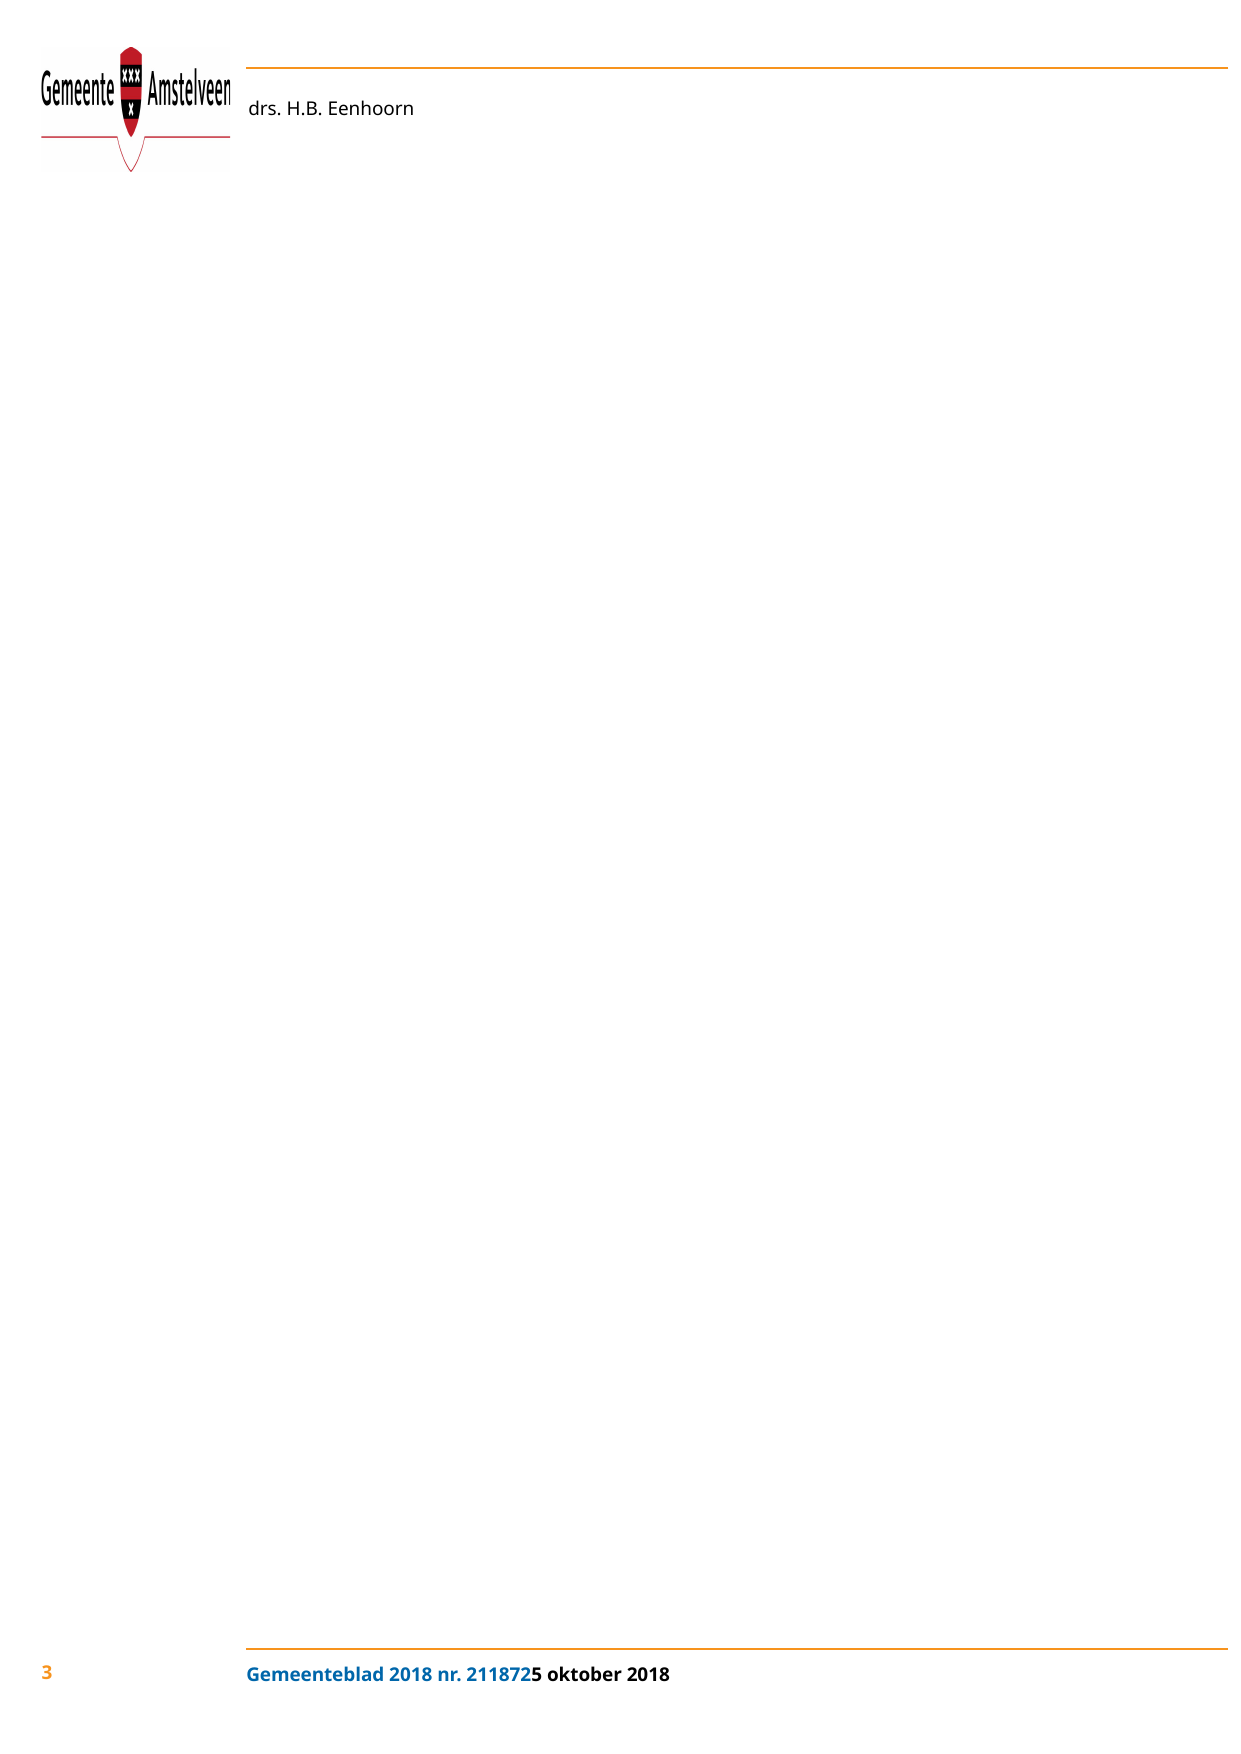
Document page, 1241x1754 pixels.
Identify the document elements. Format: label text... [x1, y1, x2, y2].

picture [41, 47, 231, 172]
text drs. H.B. Eenhoorn [248, 95, 1152, 121]
